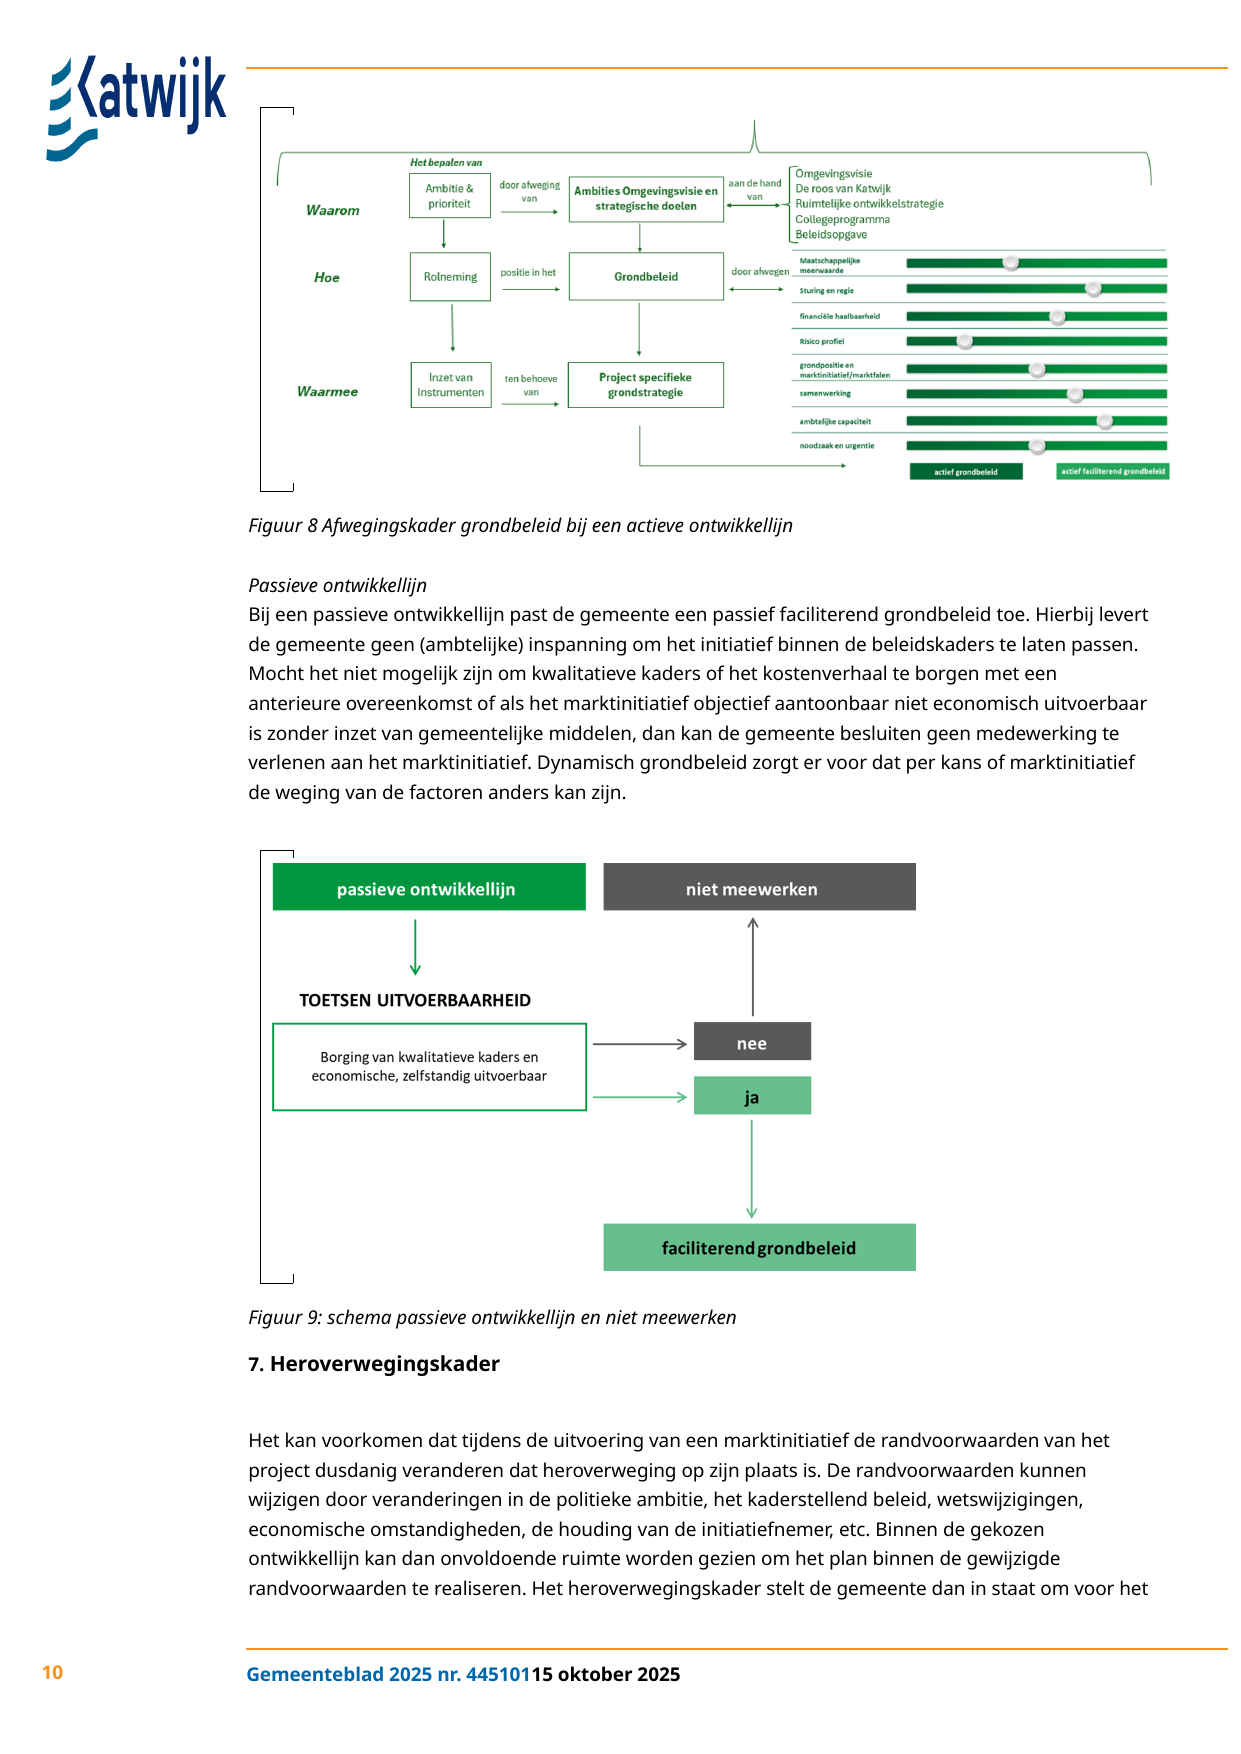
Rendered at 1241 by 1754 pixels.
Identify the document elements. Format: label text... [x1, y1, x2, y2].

text 7. Heroverwegingskader [248, 1349, 1152, 1378]
text Figuur 9: schema passieve ontwikkellijn en niet meewerken [248, 1304, 1152, 1329]
text Mocht het niet mogelijk zijn om kwalitatieve kaders of het kostenverhaal te borgen met een anterieure overeenkomst of als het marktinitiatief objectief aantoonbaar niet economisch uitvoerbaar is zonder inzet van gemeentelijke middelen, dan kan de gemeente besluiten geen medewerking te verlenen aan het marktinitiatief. Dynamisch grondbeleid zorgt er voor dat per kans of marktinitiatief de weging van de factoren anders kan zijn. [248, 661, 1152, 805]
picture [268, 858, 919, 1274]
text Passieve ontwikkellijn [248, 572, 1152, 598]
text Figuur 8 Afwegingskader grondbeleid bij een actieve ontwikkellijn [248, 513, 1152, 538]
picture [41, 47, 231, 172]
text Bij een passieve ontwikkellijn past de gemeente een passief faciliterend grondbeleid toe. Hierbij levert de gemeente geen (ambtelijke) inspanning om het initiatief binnen de beleidskaders te laten passen. [248, 601, 1152, 657]
picture [268, 115, 1173, 483]
text Het kan voorkomen dat tijdens de uitvoering van een marktinitiatief de randvoorwaarden van het project dusdanig veranderen dat heroverweging op zijn plaats is. De randvoorwaarden kunnen wijzigen door veranderingen in de politieke ambitie, het kaderstellend beleid, wetswijzigingen, economische omstandigheden, de houding van de initiatiefnemer, etc. Binnen de gekozen ontwikkellijn kan dan onvoldoende ruimte worden gezien om het plan binnen de gewijzigde randvoorwaarden te realiseren. Het heroverwegingskader stelt de gemeente dan in staat om voor het [248, 1427, 1152, 1601]
